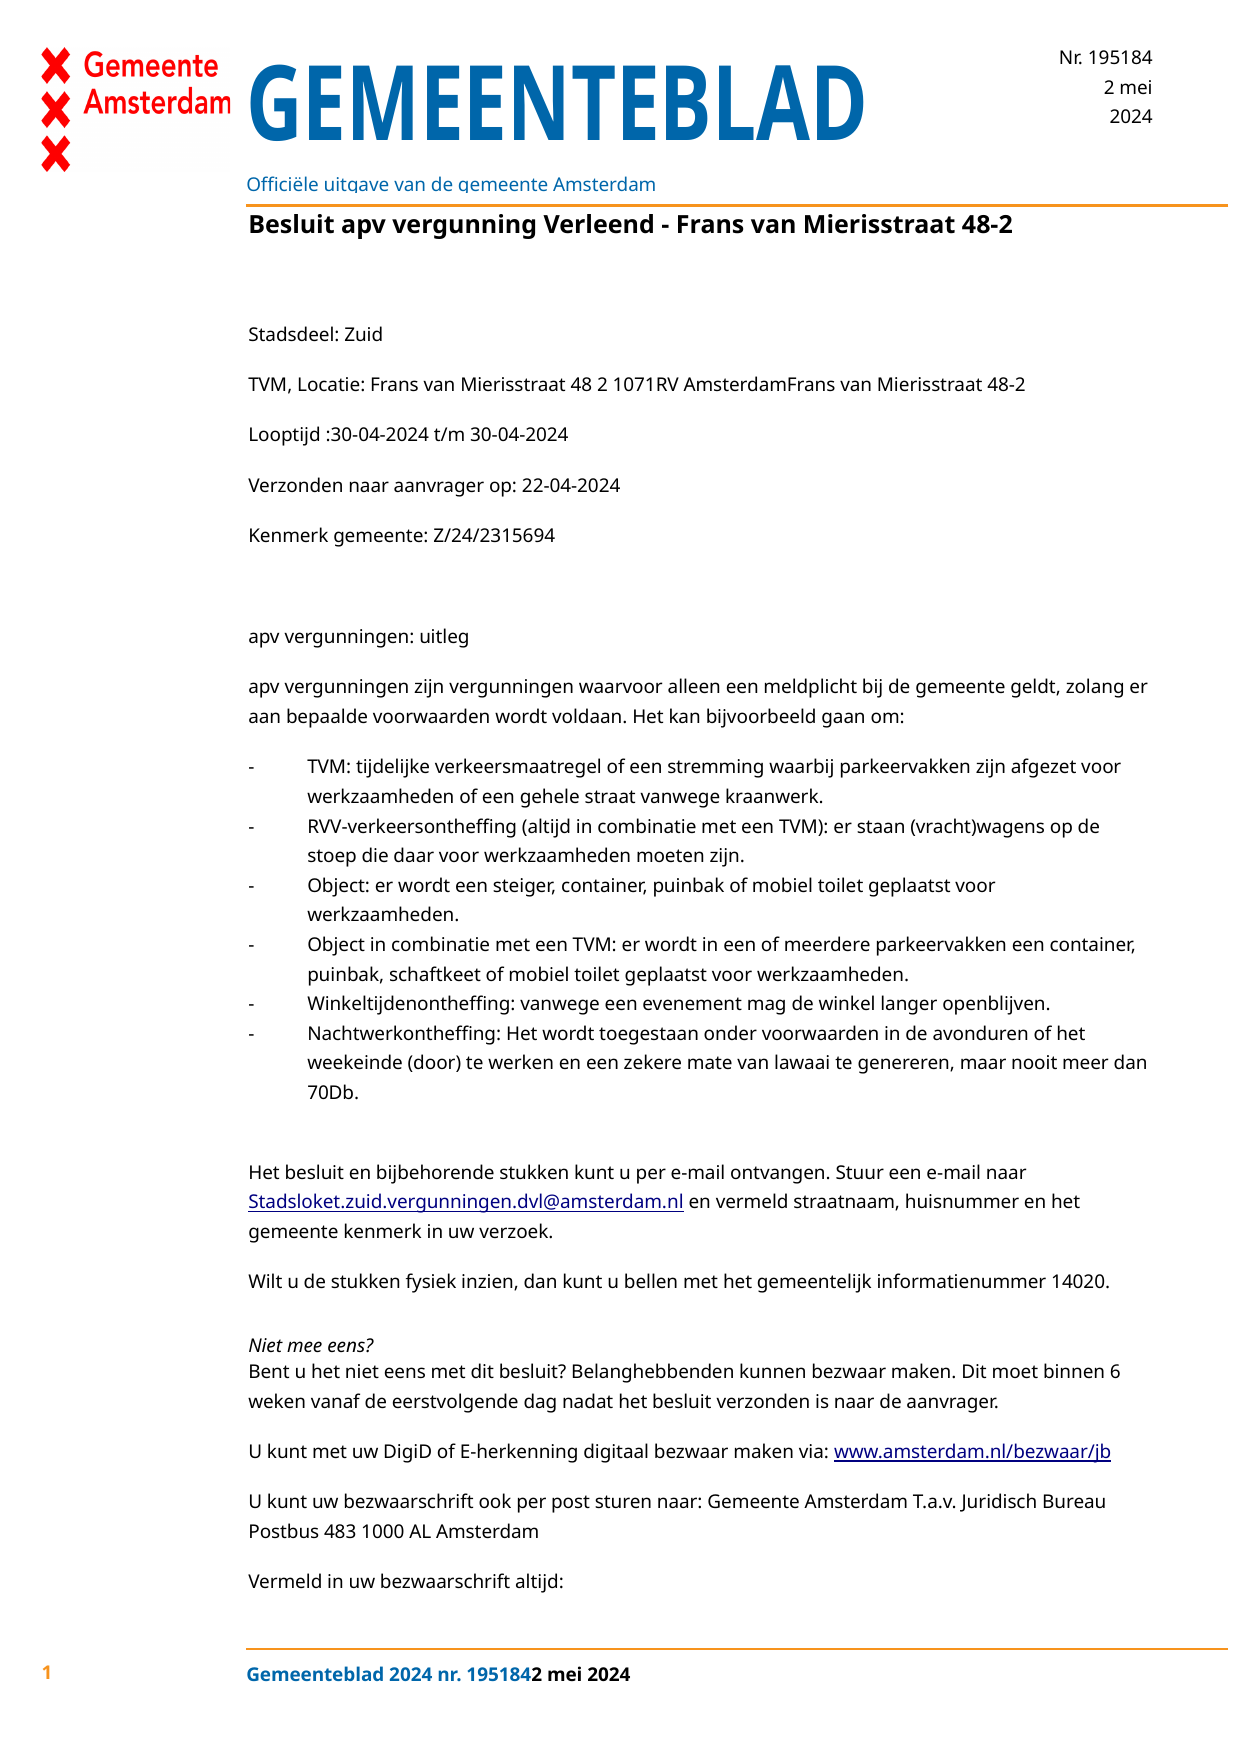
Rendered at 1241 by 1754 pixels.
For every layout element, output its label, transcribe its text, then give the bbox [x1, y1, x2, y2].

list Winkeltijdenontheffing: vanwege een evenement mag de winkel langer openblijven. [248, 990, 1152, 1016]
text Besluit apv vergunning Verleend - Frans van Mierisstraat 48-2 [248, 207, 1152, 241]
text Looptijd :30-04-2024 t/m 30-04-2024 [248, 422, 1152, 447]
text Stadsdeel: Zuid [248, 321, 1152, 346]
list Nachtwerkontheffing: Het wordt toegestaan onder voorwaarden in de avonduren of het weekeinde (door) te werken en een zekere mate van lawaai te genereren, maar nooit meer dan 70Db. [248, 1020, 1152, 1105]
text U kunt met uw DigiD of E-herkenning digitaal bezwaar maken via: www.amsterdam.nl/bezwaar/jb [248, 1438, 1152, 1464]
text Bent u het niet eens met dit besluit? Belanghebbenden kunnen bezwaar maken. Dit moet binnen 6 weken vanaf de eerstvolgende dag nadat het besluit verzonden is naar de aanvrager. [248, 1358, 1152, 1414]
text Vermeld in uw bezwaarschrift altijd: [248, 1569, 1152, 1594]
text Het besluit en bijbehorende stukken kunt u per e-mail ontvangen. Stuur een e-mail naar Stadsloket.zuid.vergunningen.dvl@amsterdam.nl en vermeld straatnaam, huisnummer en het gemeente kenmerk in uw verzoek. [248, 1159, 1152, 1244]
list RVV-verkeersontheffing (altijd in combinatie met een TVM): er staan (vracht)wagens op de stoep die daar voor werkzaamheden moeten zijn. [248, 813, 1152, 868]
text Verzonden naar aanvrager op: 22-04-2024 [248, 472, 1152, 498]
text Kenmerk gemeente: Z/24/2315694 [248, 522, 1152, 548]
text Niet mee eens? [248, 1333, 1152, 1358]
text TVM, Locatie: Frans van Mierisstraat 48 2 1071RV AmsterdamFrans van Mierisstraat 48-2 [248, 371, 1152, 397]
list Object: er wordt een steiger, container, puinbak of mobiel toilet geplaatst voor werkzaamheden. [248, 872, 1152, 927]
text U kunt uw bezwaarschrift ook per post sturen naar: Gemeente Amsterdam T.a.v. Juridisch Bureau Postbus 483 1000 AL Amsterdam [248, 1489, 1152, 1544]
list TVM: tijdelijke verkeersmaatregel of een stremming waarbij parkeervakken zijn afgezet voor werkzaamheden of een gehele straat vanwege kraanwerk. [248, 754, 1152, 809]
list Object in combinatie met een TVM: er wordt in een of meerdere parkeervakken een container, puinbak, schaftkeet of mobiel toilet geplaatst voor werkzaamheden. [248, 931, 1152, 986]
text apv vergunningen: uitleg [248, 623, 1152, 649]
text apv vergunningen zijn vergunningen waarvoor alleen een meldplicht bij de gemeente geldt, zolang er aan bepaalde voorwaarden wordt voldaan. Het kan bijvoorbeeld gaan om: [248, 674, 1152, 729]
picture [41, 47, 231, 172]
text Wilt u de stukken fysiek inzien, dan kunt u bellen met het gemeentelijk informatienummer 14020. [248, 1269, 1152, 1294]
